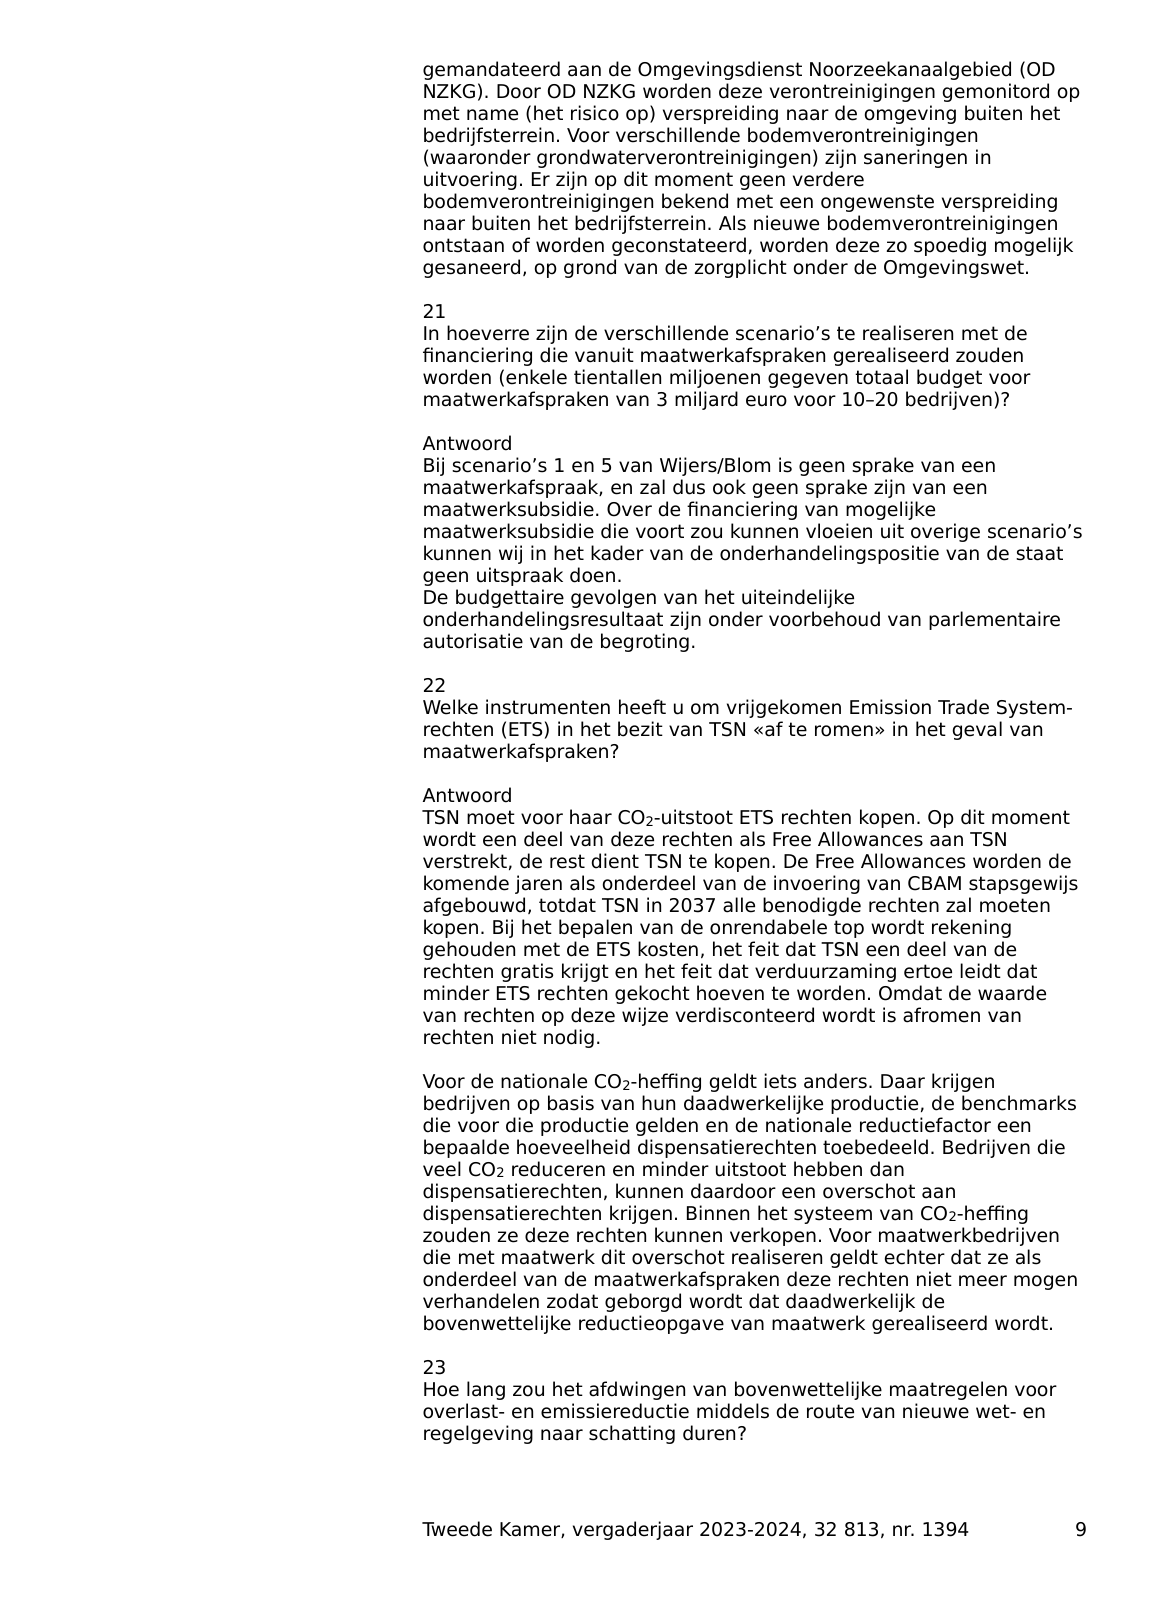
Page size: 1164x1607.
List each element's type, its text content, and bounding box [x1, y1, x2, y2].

text Bij scenario’s 1 en 5 van Wijers/Blom is geen sprake van een maatwerkafspraak, en zal dus ook geen sprake zijn van een maatwerksubsidie. Over de financiering van mogelijke maatwerksubsidie die voort zou kunnen vloeien uit overige scenario’s kunnen wij in het kader van de onderhandelingspositie van de staat geen uitspraak doen. [422, 455, 1087, 587]
text 21 [422, 301, 1087, 323]
text Voor de nationale CO2-heffing geldt iets anders. Daar krijgen bedrijven op basis van hun daadwerkelijke productie, de benchmarks die voor die productie gelden en de nationale reductiefactor een bepaalde hoeveelheid dispensatierechten toebedeeld. Bedrijven die veel CO2 reduceren en minder uitstoot hebben dan dispensatierechten, kunnen daardoor een overschot aan dispensatierechten krijgen. Binnen het systeem van CO2-heffing zouden ze deze rechten kunnen verkopen. Voor maatwerkbedrijven die met maatwerk dit overschot realiseren geldt echter dat ze als onderdeel van de maatwerkafspraken deze rechten niet meer mogen verhandelen zodat geborgd wordt dat daadwerkelijk de bovenwettelijke reductieopgave van maatwerk gerealiseerd wordt. [422, 1071, 1087, 1335]
text De budgettaire gevolgen van het uiteindelijke onderhandelingsresultaat zijn onder voorbehoud van parlementaire autorisatie van de begroting. [422, 587, 1087, 653]
text 22 [422, 675, 1087, 697]
text 23 [422, 1357, 1087, 1379]
text Welke instrumenten heeft u om vrijgekomen Emission Trade System-rechten (ETS) in het bezit van TSN «af te romen» in het geval van maatwerkafspraken? [422, 697, 1087, 763]
text Antwoord [422, 433, 1087, 455]
text gemandateerd aan de Omgevingsdienst Noorzeekanaalgebied (OD NZKG). Door OD NZKG worden deze verontreinigingen gemonitord op met name (het risico op) verspreiding naar de omgeving buiten het bedrijfsterrein. Voor verschillende bodemverontreinigingen (waaronder grondwaterverontreinigingen) zijn saneringen in uitvoering. Er zijn op dit moment geen verdere bodemverontreinigingen bekend met een ongewenste verspreiding naar buiten het bedrijfsterrein. Als nieuwe bodemverontreinigingen ontstaan of worden geconstateerd, worden deze zo spoedig mogelijk gesaneerd, op grond van de zorgplicht onder de Omgevingswet. [422, 59, 1087, 279]
text Antwoord [422, 785, 1087, 807]
text Hoe lang zou het afdwingen van bovenwettelijke maatregelen voor overlast- en emissiereductie middels de route van nieuwe wet- en regelgeving naar schatting duren? [422, 1379, 1087, 1445]
text TSN moet voor haar CO2-uitstoot ETS rechten kopen. Op dit moment wordt een deel van deze rechten als Free Allowances aan TSN verstrekt, de rest dient TSN te kopen. De Free Allowances worden de komende jaren als onderdeel van de invoering van CBAM stapsgewijs afgebouwd, totdat TSN in 2037 alle benodigde rechten zal moeten kopen. Bij het bepalen van de onrendabele top wordt rekening gehouden met de ETS kosten, het feit dat TSN een deel van de rechten gratis krijgt en het feit dat verduurzaming ertoe leidt dat minder ETS rechten gekocht hoeven te worden. Omdat de waarde van rechten op deze wijze verdisconteerd wordt is afromen van rechten niet nodig. [422, 807, 1087, 1049]
text In hoeverre zijn de verschillende scenario’s te realiseren met de financiering die vanuit maatwerkafspraken gerealiseerd zouden worden (enkele tientallen miljoenen gegeven totaal budget voor maatwerkafspraken van 3 miljard euro voor 10–20 bedrijven)? [422, 323, 1087, 411]
